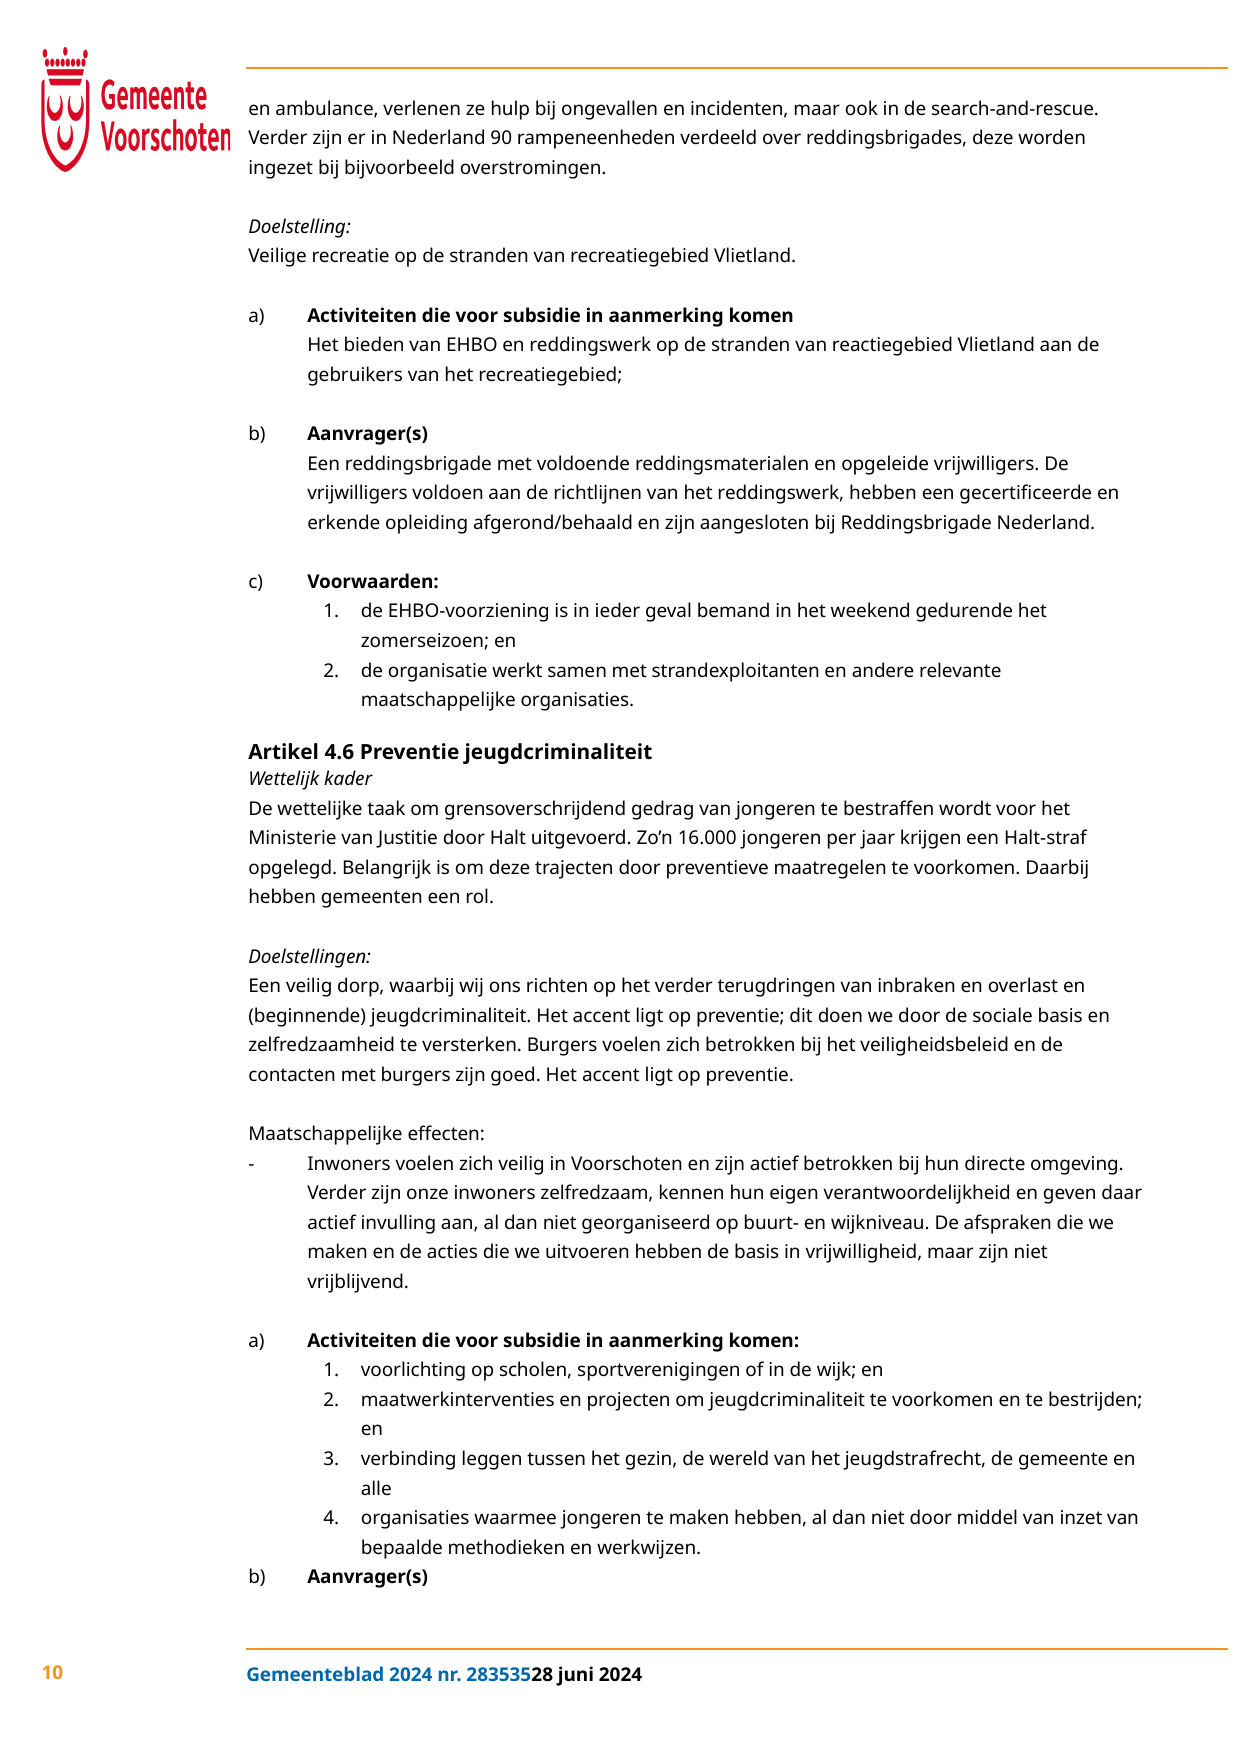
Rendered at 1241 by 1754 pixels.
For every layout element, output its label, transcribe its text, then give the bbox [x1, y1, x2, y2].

list organisaties waarmee jongeren te maken hebben, al dan niet door middel van inzet van bepaalde methodieken en werkwijzen. [323, 1504, 1152, 1560]
list Het bieden van EHBO en reddingswerk op de stranden van reactiegebied Vlietland aan de gebruikers van het recreatiegebied; [248, 331, 1152, 387]
text Wettelijk kader [248, 765, 1152, 791]
text Een veilig dorp, waarbij wij ons richten op het verder terugdringen van inbraken en overlast en (beginnende) jeugdcriminaliteit. Het accent ligt op preventie; dit doen we door de sociale basis en zelfredzaamheid te versterken. Burgers voelen zich betrokken bij het veiligheidsbeleid en de contacten met burgers zijn goed. Het accent ligt op preventie. [248, 972, 1152, 1087]
list Een reddingsbrigade met voldoende reddingsmaterialen en opgeleide vrijwilligers. De vrijwilligers voldoen aan de richtlijnen van het reddingswerk, hebben een gecertificeerde en erkende opleiding afgerond/behaald en zijn aangesloten bij Reddingsbrigade Nederland. [248, 450, 1152, 535]
text Artikel 4.6 Preventie jeugdcriminaliteit [248, 737, 1152, 765]
list Activiteiten die voor subsidie in aanmerking komen: [248, 1327, 1152, 1353]
list de organisatie werkt samen met strandexploitanten en andere relevante maatschappelijke organisaties. [323, 657, 1152, 712]
list Activiteiten die voor subsidie in aanmerking komen [248, 302, 1152, 328]
text Doelstellingen: [248, 943, 1152, 968]
list Aanvrager(s) [248, 420, 1152, 446]
list de EHBO-voorziening is in ieder geval bemand in het weekend gedurende het zomerseizoen; en [323, 598, 1152, 653]
list Aanvrager(s) [248, 1563, 1152, 1589]
list voorlichting op scholen, sportverenigingen of in de wijk; en [323, 1356, 1152, 1382]
table_header Maatschappelijke effecten: Inwoners voelen zich veilig in Voorschoten en zijn actief betrokken bij hun directe omgeving. Verder zijn onze inwoners zelfredzaam, kennen hun eigen verantwoordelijkheid en geven daar actief invulling aan, al dan niet georganiseerd op buurt- en wijkniveau. De afspraken die we maken en de acties die we uitvoeren hebben de basis in vrijwilligheid, maar zijn niet vrijblijvend. [248, 1120, 1152, 1294]
text en ambulance, verlenen ze hulp bij ongevallen en incidenten, maar ook in de search-and-rescue. Verder zijn er in Nederland 90 rampeneenheden verdeeld over reddingsbrigades, deze worden ingezet bij bijvoorbeeld overstromingen. [248, 95, 1152, 180]
text De wettelijke taak om grensoverschrijdend gedrag van jongeren te bestraffen wordt voor het Ministerie van Justitie door Halt uitgevoerd. Zo’n 16.000 jongeren per jaar krijgen een Halt-straf opgelegd. Belangrijk is om deze trajecten door preventieve maatregelen te voorkomen. Daarbij hebben gemeenten een rol. [248, 795, 1152, 909]
list maatwerkinterventies en projecten om jeugdcriminaliteit te voorkomen en te bestrijden; en [323, 1386, 1152, 1441]
list verbinding leggen tussen het gezin, de wereld van het jeugdstrafrecht, de gemeente en alle [323, 1445, 1152, 1501]
text Veilige recreatie op de stranden van recreatiegebied Vlietland. [248, 243, 1152, 268]
list Voorwaarden: [248, 568, 1152, 594]
picture [41, 47, 231, 172]
text Doelstelling: [248, 213, 1152, 239]
